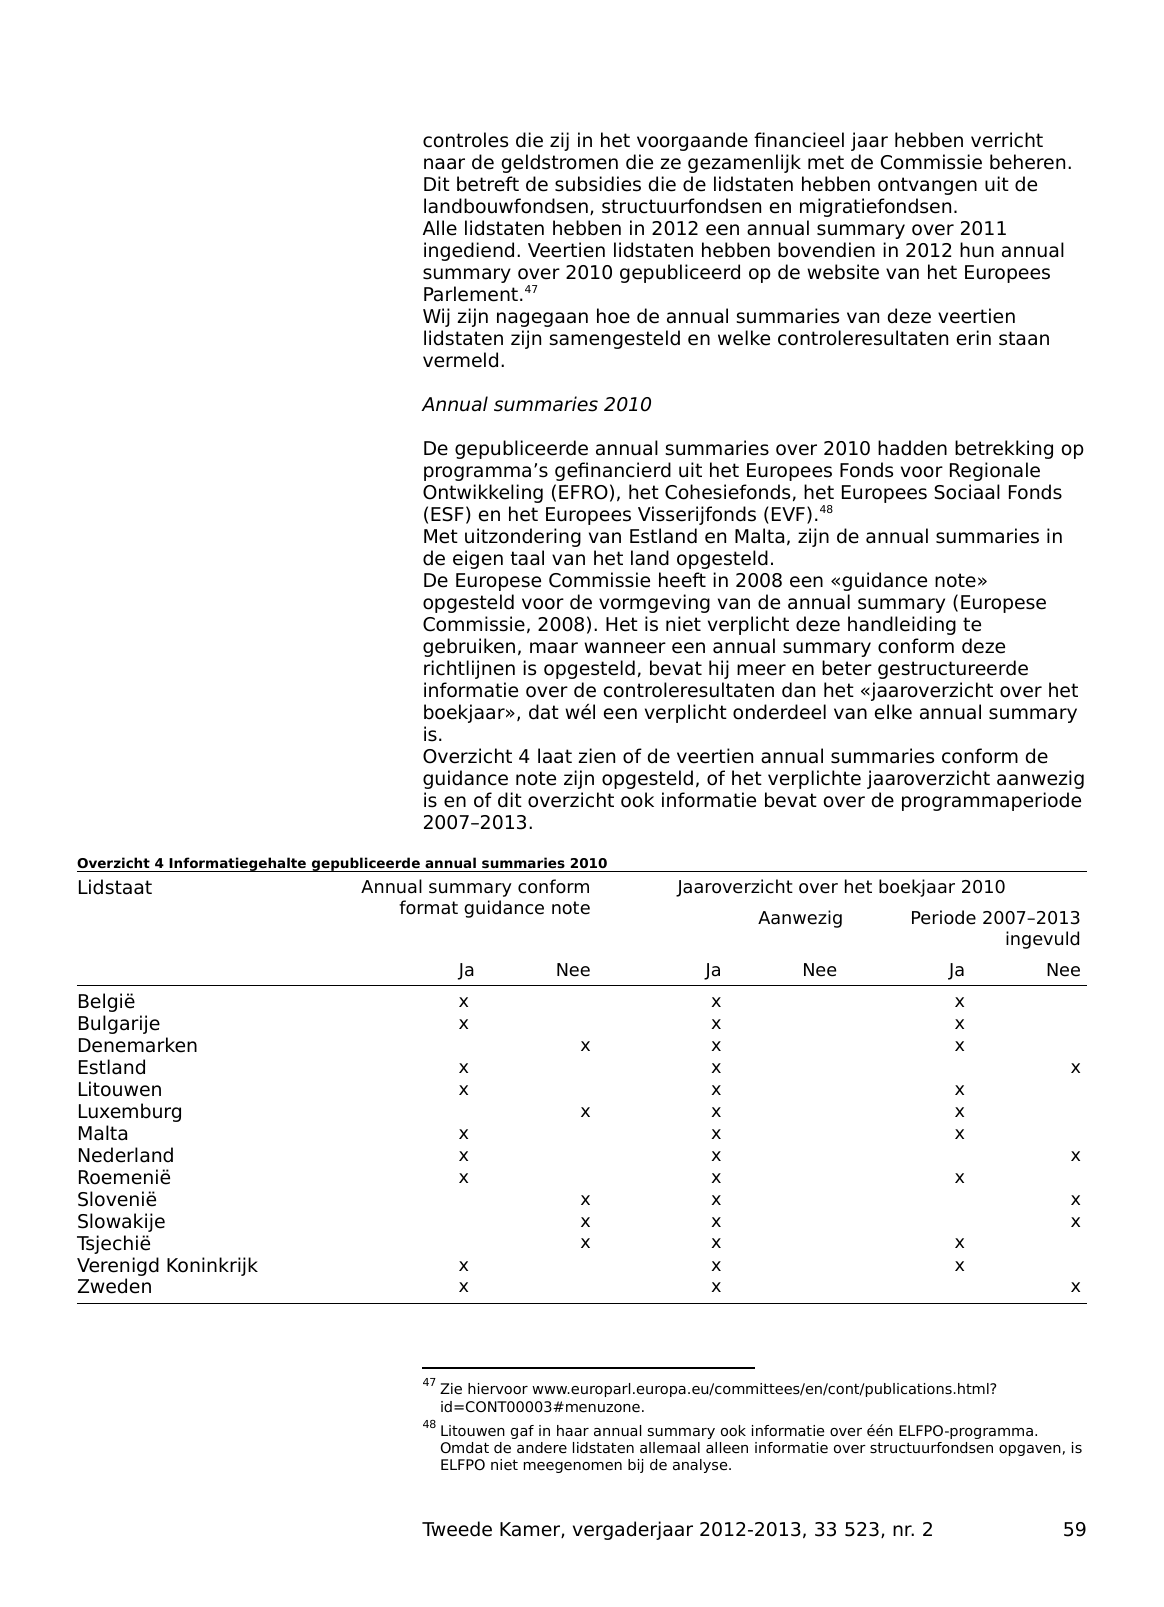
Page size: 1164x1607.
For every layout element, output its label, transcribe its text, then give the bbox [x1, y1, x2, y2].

table_cell x [347, 1123, 475, 1144]
table_cell België [77, 986, 347, 1013]
text Zie hiervoor www.europarl.europa.eu/committees/en/cont/publications.html?id=CONT00003#menuzone. [422, 1377, 1087, 1416]
table_cell x [347, 1013, 475, 1035]
table_cell Nederland [77, 1145, 347, 1167]
table_cell x [475, 1101, 596, 1123]
table_cell x [971, 1145, 1087, 1167]
table_cell x [347, 1079, 475, 1101]
table_cell x [971, 1211, 1087, 1232]
table_cell x [347, 986, 475, 1013]
table_cell [727, 1079, 843, 1101]
table_cell [971, 1079, 1087, 1101]
table_cell Roemenië [77, 1167, 347, 1188]
table_cell [727, 1013, 843, 1035]
table_cell [475, 1123, 596, 1144]
table_cell Estland [77, 1057, 347, 1079]
table_cell x [971, 1189, 1087, 1211]
table_cell [727, 1101, 843, 1123]
table_cell [347, 1035, 475, 1057]
table_cell [475, 1276, 596, 1303]
table_cell [727, 986, 843, 1013]
table_cell x [843, 1233, 971, 1254]
table_cell x [596, 1233, 727, 1254]
table_cell x [843, 1101, 971, 1123]
table_cell [347, 1211, 475, 1232]
table_cell Nee [727, 954, 843, 985]
text Alle lidstaten hebben in 2012 een annual summary over 2011 ingediend. Veertien lidstaten hebben bovendien in 2012 hun annual summary over 2010 gepubliceerd op de website van het Europees Parlement. [422, 218, 1087, 306]
table_cell [727, 1035, 843, 1057]
table_cell [475, 1167, 596, 1188]
table_cell [727, 1276, 843, 1303]
table_cell x [347, 1145, 475, 1167]
table_cell x [347, 1255, 475, 1276]
table_cell x [475, 1233, 596, 1254]
table_cell [475, 1057, 596, 1079]
table_cell [727, 1057, 843, 1079]
table_cell x [596, 1167, 727, 1188]
table_cell x [843, 1013, 971, 1035]
table_cell Lidstaat [77, 872, 347, 985]
text De Europese Commissie heeft in 2008 een «guidance note» opgesteld voor de vormgeving van de annual summary (Europese Commissie, 2008). Het is niet verplicht deze handleiding te gebruiken, maar wanneer een annual summary conform deze richtlijnen is opgesteld, bevat hij meer en beter gestructureerde informatie over de controleresultaten dan het «jaaroverzicht over het boekjaar», dat wél een verplicht onderdeel van elke annual summary is. [422, 570, 1087, 746]
table_cell [727, 1189, 843, 1211]
table_cell [475, 1013, 596, 1035]
table_cell [843, 1189, 971, 1211]
table_cell [347, 1189, 475, 1211]
table_cell x [843, 1035, 971, 1057]
table_cell x [475, 1035, 596, 1057]
table_cell x [596, 1145, 727, 1167]
table_cell [843, 1057, 971, 1079]
table_cell Annual summary conform format guidance note [347, 872, 596, 954]
table_cell x [843, 1123, 971, 1144]
table_cell Luxemburg [77, 1101, 347, 1123]
table_header Overzicht 4 Informatiegehalte gepubliceerde annual summaries 2010 [77, 856, 1087, 871]
table_cell x [843, 986, 971, 1013]
table_cell x [971, 1057, 1087, 1079]
table_cell [843, 1211, 971, 1232]
table_cell x [596, 1276, 727, 1303]
table_cell [475, 1255, 596, 1276]
table_cell x [596, 1079, 727, 1101]
table_cell [971, 1255, 1087, 1276]
table_cell x [843, 1255, 971, 1276]
table_cell [347, 1101, 475, 1123]
table_cell x [843, 1079, 971, 1101]
table_cell x [347, 1167, 475, 1188]
table_cell [971, 1167, 1087, 1188]
table_cell Nee [475, 954, 596, 985]
text controles die zij in het voorgaande financieel jaar hebben verricht naar de geldstromen die ze gezamenlijk met de Commissie beheren. Dit betreft de subsidies die de lidstaten hebben ontvangen uit de landbouwfondsen, structuurfondsen en migratiefondsen. [422, 130, 1087, 218]
table_cell Litouwen [77, 1079, 347, 1101]
table_cell [475, 1079, 596, 1101]
table_cell [843, 1145, 971, 1167]
table_cell Tsjechië [77, 1233, 347, 1254]
text Met uitzondering van Estland en Malta, zijn de annual summaries in de eigen taal van het land opgesteld. [422, 526, 1087, 570]
table_cell [971, 1013, 1087, 1035]
table_cell x [596, 1101, 727, 1123]
table_cell Ja [596, 954, 727, 985]
table_cell Jaaroverzicht over het boekjaar 2010 [596, 872, 1087, 902]
table_cell x [596, 1211, 727, 1232]
table_cell [475, 1145, 596, 1167]
table_cell [727, 1123, 843, 1144]
table_cell [727, 1211, 843, 1232]
table_cell Denemarken [77, 1035, 347, 1057]
table_cell Zweden [77, 1276, 347, 1303]
table_cell Bulgarije [77, 1013, 347, 1035]
table_cell x [596, 1035, 727, 1057]
table_cell Verenigd Koninkrijk [77, 1255, 347, 1276]
table_cell Nee [971, 954, 1087, 985]
table_cell [727, 1145, 843, 1167]
table_cell x [971, 1276, 1087, 1303]
table_cell Ja [347, 954, 475, 985]
table_cell [971, 986, 1087, 1013]
table_cell [971, 1233, 1087, 1254]
table_cell Malta [77, 1123, 347, 1144]
table_cell Periode 2007–2013 ingevuld [843, 902, 1087, 954]
text Litouwen gaf in haar annual summary ook informatie over één ELFPO-programma. Omdat de andere lidstaten allemaal alleen informatie over structuurfondsen opgaven, is ELFPO niet meegenomen bij de analyse. [422, 1418, 1087, 1474]
table_cell x [475, 1189, 596, 1211]
text Wij zijn nagegaan hoe de annual summaries van deze veertien lidstaten zijn samengesteld en welke controleresultaten erin staan vermeld. [422, 306, 1087, 372]
table_cell [475, 986, 596, 1013]
table_cell x [347, 1276, 475, 1303]
text De gepubliceerde annual summaries over 2010 hadden betrekking op programma’s gefinancierd uit het Europees Fonds voor Regionale Ontwikkeling (EFRO), het Cohesiefonds, het Europees Sociaal Fonds (ESF) en het Europees Visserijfonds (EVF). [422, 438, 1087, 526]
table_cell Ja [843, 954, 971, 985]
table_cell x [596, 1189, 727, 1211]
table_cell x [347, 1057, 475, 1079]
text Overzicht 4 laat zien of de veertien annual summaries conform de guidance note zijn opgesteld, of het verplichte jaaroverzicht aanwezig is en of dit overzicht ook informatie bevat over de programmaperiode 2007–2013. [422, 746, 1087, 834]
table_cell Slowakije [77, 1211, 347, 1232]
table_cell [971, 1035, 1087, 1057]
table_cell x [596, 1057, 727, 1079]
table_cell [347, 1233, 475, 1254]
table_cell x [596, 986, 727, 1013]
table_cell [971, 1101, 1087, 1123]
table_cell Slovenië [77, 1189, 347, 1211]
table_cell x [596, 1013, 727, 1035]
table_cell [727, 1233, 843, 1254]
table_cell [727, 1167, 843, 1188]
table_cell x [475, 1211, 596, 1232]
subtitle Annual summaries 2010 [422, 394, 1087, 416]
table_cell x [596, 1123, 727, 1144]
table_cell Aanwezig [596, 902, 843, 954]
table_cell x [596, 1255, 727, 1276]
table_cell [843, 1276, 971, 1303]
table_cell [727, 1255, 843, 1276]
table_cell x [843, 1167, 971, 1188]
table_cell [971, 1123, 1087, 1144]
